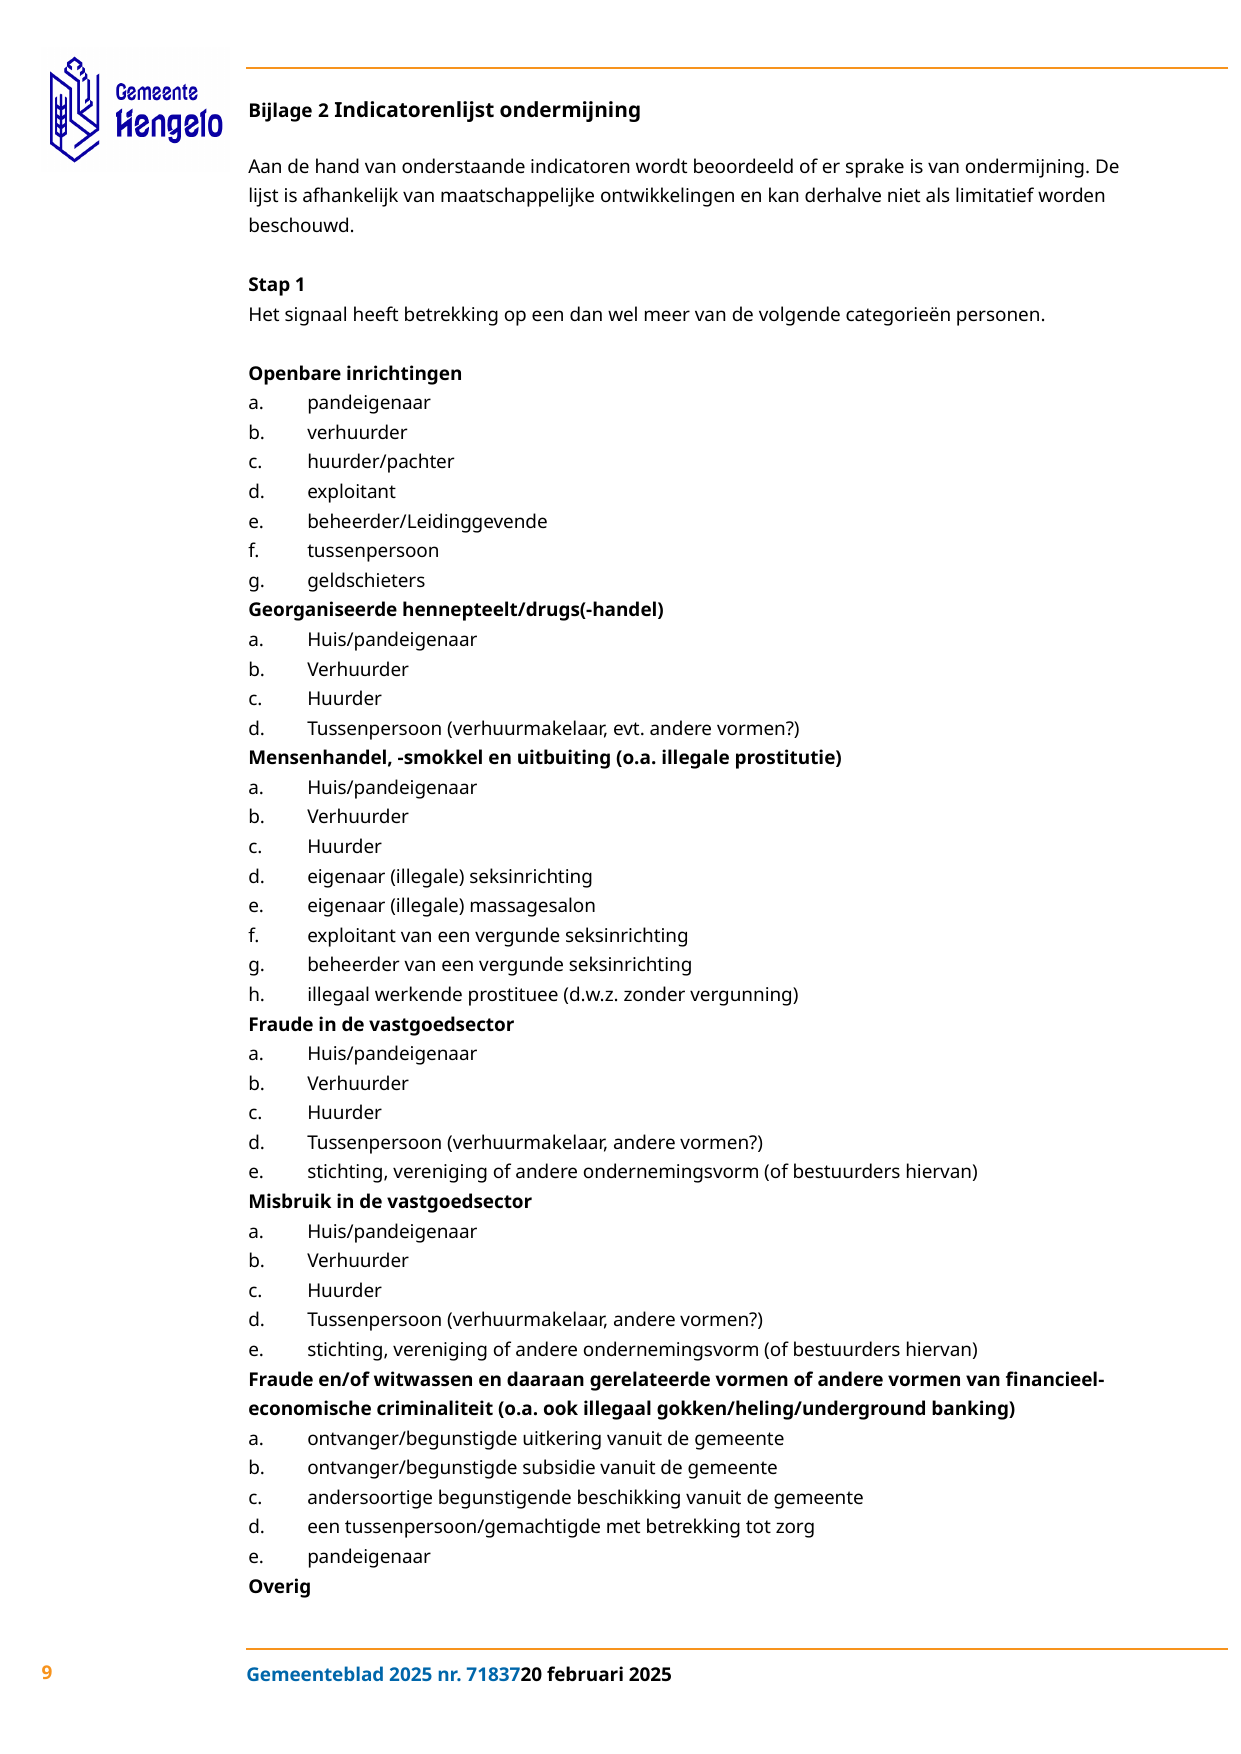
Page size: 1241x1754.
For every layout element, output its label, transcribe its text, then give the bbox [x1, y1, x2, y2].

text Overig [248, 1573, 1152, 1599]
list Huis/pandeigenaar [248, 1218, 1152, 1244]
text Georganiseerde hennepteelt/drugs(-handel) [248, 597, 1152, 622]
text Openbare inrichtingen [248, 360, 1152, 386]
text Het signaal heeft betrekking op een dan wel meer van de volgende categorieën personen. [248, 301, 1152, 327]
list andersoortige begunstigende beschikking vanuit de gemeente [248, 1484, 1152, 1510]
list exploitant van een vergunde seksinrichting [248, 922, 1152, 948]
list Huurder [248, 1277, 1152, 1303]
list stichting, vereniging of andere ondernemingsvorm (of bestuurders hiervan) [248, 1336, 1152, 1362]
list beheerder/Leidinggevende [248, 508, 1152, 534]
text Mensenhandel, -smokkel en uitbuiting (o.a. illegale prostitutie) [248, 744, 1152, 770]
text Stap 1 [248, 271, 1152, 297]
list Huis/pandeigenaar [248, 626, 1152, 652]
list tussenpersoon [248, 537, 1152, 563]
list Tussenpersoon (verhuurmakelaar, evt. andere vormen?) [248, 715, 1152, 741]
list stichting, vereniging of andere ondernemingsvorm (of bestuurders hiervan) [248, 1159, 1152, 1184]
text Bijlage 2 Indicatorenlijst ondermijning [248, 95, 1152, 123]
list Verhuurder [248, 1070, 1152, 1096]
list ontvanger/begunstigde uitkering vanuit de gemeente [248, 1425, 1152, 1451]
list Verhuurder [248, 656, 1152, 682]
list geldschieters [248, 567, 1152, 593]
list Huurder [248, 685, 1152, 711]
list verhuurder [248, 419, 1152, 445]
list Verhuurder [248, 804, 1152, 829]
list Huis/pandeigenaar [248, 1040, 1152, 1066]
list Huurder [248, 833, 1152, 859]
list pandeigenaar [248, 389, 1152, 415]
list ontvanger/begunstigde subsidie vanuit de gemeente [248, 1454, 1152, 1480]
text Fraude in de vastgoedsector [248, 1011, 1152, 1037]
text Misbruik in de vastgoedsector [248, 1188, 1152, 1214]
list beheerder van een vergunde seksinrichting [248, 952, 1152, 977]
list exploitant [248, 478, 1152, 504]
picture [41, 47, 231, 172]
list een tussenpersoon/gemachtigde met betrekking tot zorg [248, 1514, 1152, 1539]
list Huurder [248, 1099, 1152, 1125]
list huurder/pachter [248, 449, 1152, 474]
text Fraude en/of witwassen en daaraan gerelateerde vormen of andere vormen van financieel-economische criminaliteit (o.a. ook illegaal gokken/heling/underground banking) [248, 1366, 1152, 1421]
list Tussenpersoon (verhuurmakelaar, andere vormen?) [248, 1307, 1152, 1332]
list eigenaar (illegale) massagesalon [248, 892, 1152, 918]
list Huis/pandeigenaar [248, 774, 1152, 800]
list illegaal werkende prostituee (d.w.z. zonder vergunning) [248, 981, 1152, 1007]
list eigenaar (illegale) seksinrichting [248, 863, 1152, 889]
list pandeigenaar [248, 1543, 1152, 1569]
text Aan de hand van onderstaande indicatoren wordt beoordeeld of er sprake is van ondermijning. De lijst is afhankelijk van maatschappelijke ontwikkelingen en kan derhalve niet als limitatief worden beschouwd. [248, 153, 1152, 238]
list Verhuurder [248, 1247, 1152, 1273]
list Tussenpersoon (verhuurmakelaar, andere vormen?) [248, 1129, 1152, 1155]
